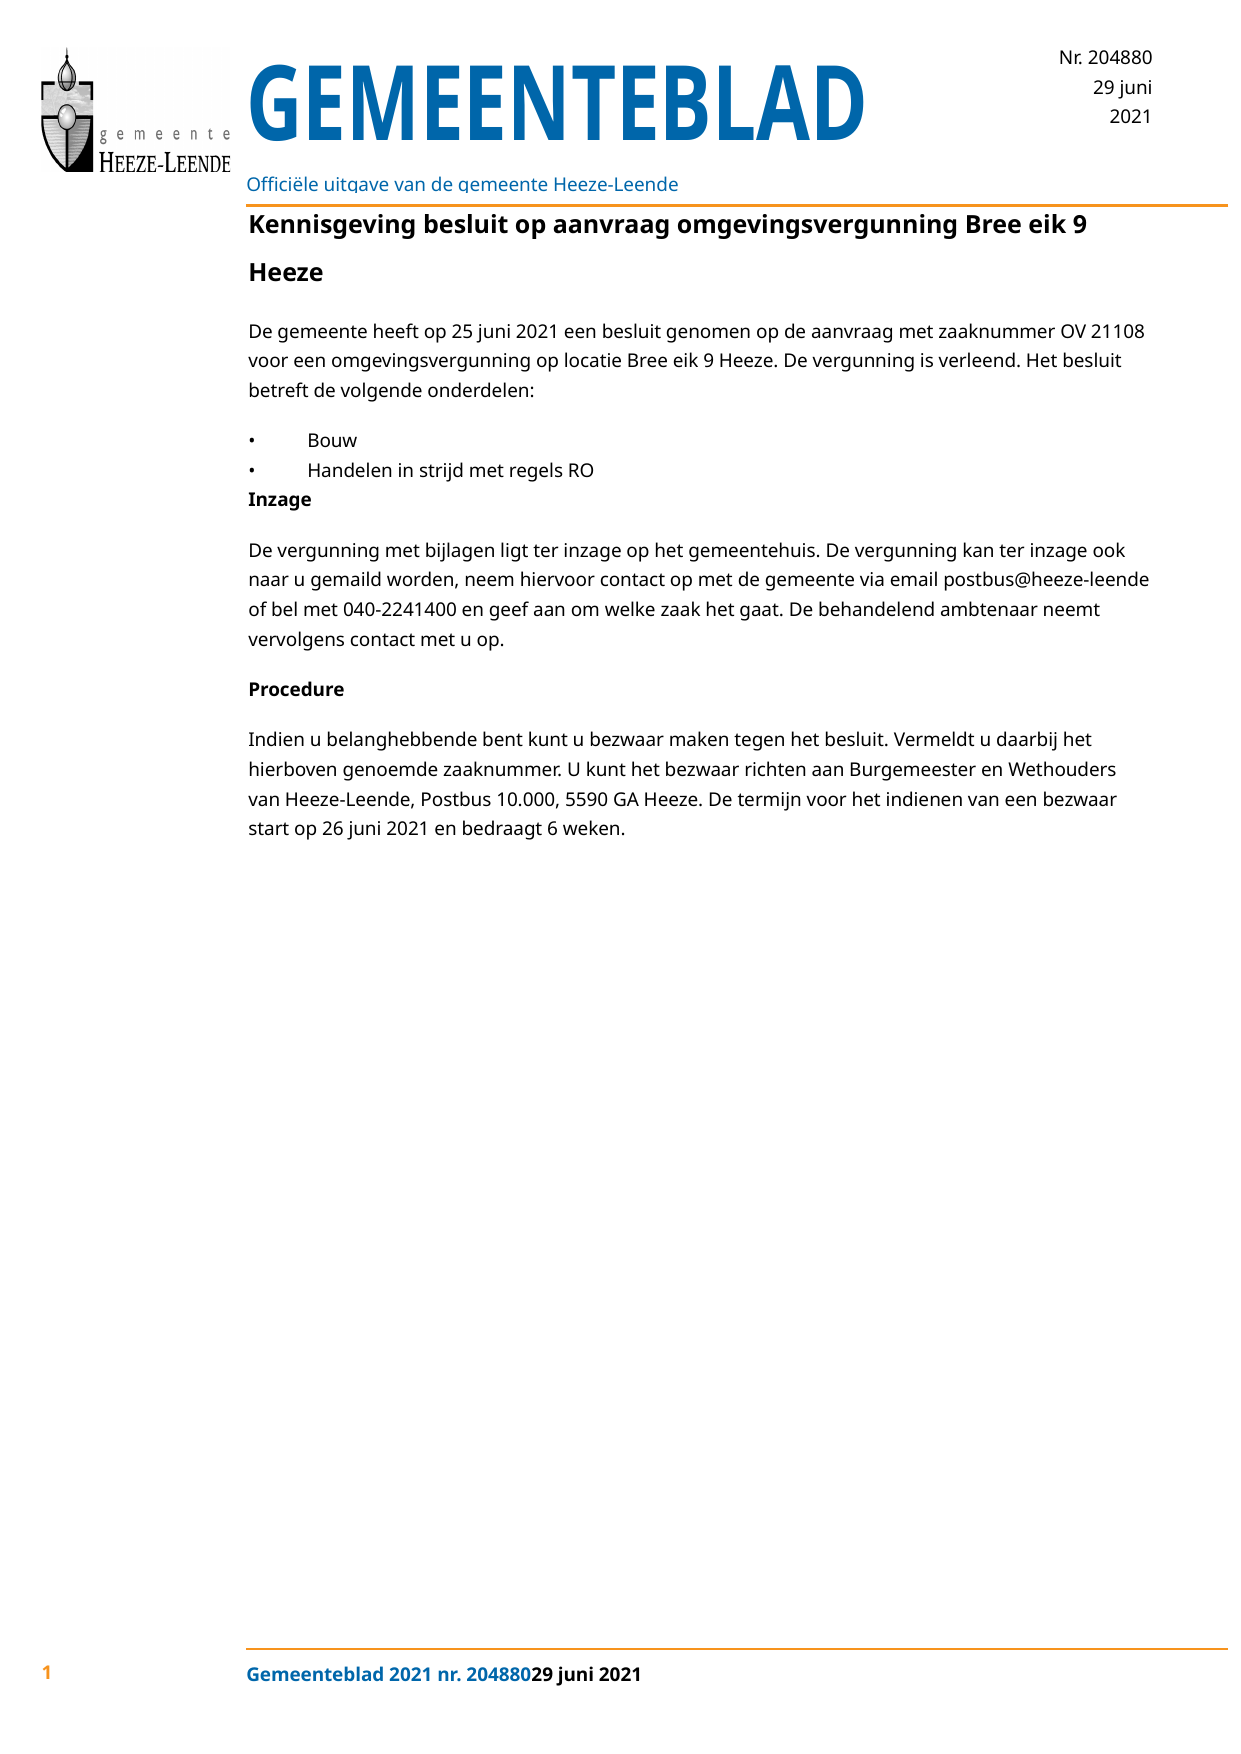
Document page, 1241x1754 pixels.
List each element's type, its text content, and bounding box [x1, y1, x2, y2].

list Bouw [248, 427, 1152, 453]
text De gemeente heeft op 25 juni 2021 een besluit genomen op de aanvraag met zaaknummer OV 21108 voor een omgevingsvergunning op locatie Bree eik 9 Heeze. De vergunning is verleend. Het besluit betreft de volgende onderdelen: [248, 318, 1152, 403]
text Indien u belanghebbende bent kunt u bezwaar maken tegen het besluit. Vermeldt u daarbij het hierboven genoemde zaaknummer. U kunt het bezwaar richten aan Burgemeester en Wethouders van Heeze-Leende, Postbus 10.000, 5590 GA Heeze. De termijn voor het indienen van een bezwaar start op 26 juni 2021 en bedraagt 6 weken. [248, 727, 1152, 841]
picture [41, 47, 231, 172]
list Handelen in strijd met regels RO [248, 457, 1152, 483]
text Kennisgeving besluit op aanvraag omgevingsvergunning Bree eik 9 Heeze [248, 207, 1152, 288]
text De vergunning met bijlagen ligt ter inzage op het gemeentehuis. De vergunning kan ter inzage ook naar u gemaild worden, neem hiervoor contact op met de gemeente via email postbus@heeze-leende of bel met 040-2241400 en geef aan om welke zaak het gaat. De behandelend ambtenaar neemt vervolgens contact met u op. [248, 537, 1152, 652]
text Inzage [248, 487, 1152, 512]
text Procedure [248, 676, 1152, 702]
